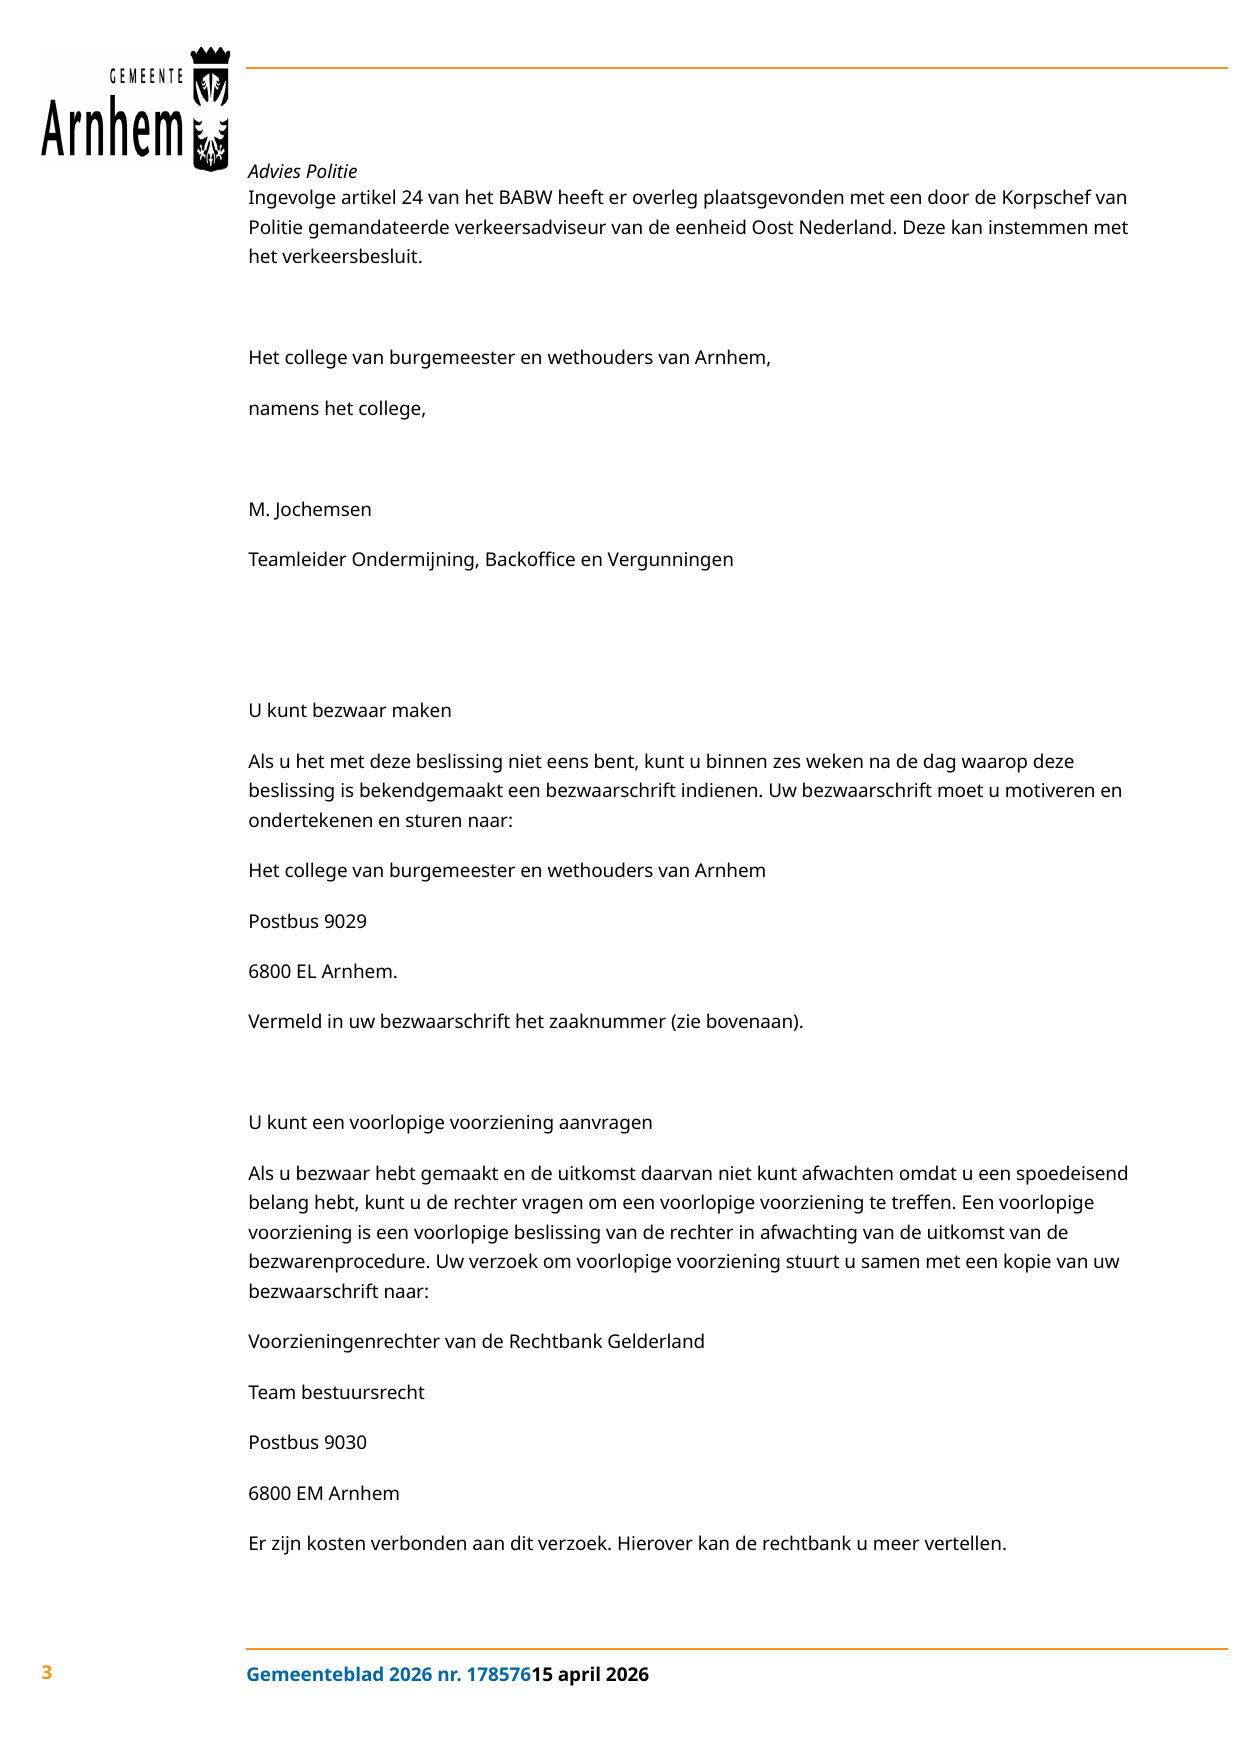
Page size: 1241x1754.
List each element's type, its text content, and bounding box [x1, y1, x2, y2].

text 6800 EM Arnhem [248, 1480, 1152, 1506]
text Het college van burgemeester en wethouders van Arnhem, [248, 344, 1152, 370]
text Advies Politie [248, 159, 1152, 184]
text Vermeld in uw bezwaarschrift het zaaknummer (zie bovenaan). [248, 1009, 1152, 1034]
text Voorzieningenrechter van de Rechtbank Gelderland [248, 1329, 1152, 1354]
text U kunt bezwaar maken [248, 697, 1152, 723]
text Er zijn kosten verbonden aan dit verzoek. Hierover kan de rechtbank u meer vertellen. [248, 1530, 1152, 1556]
text M. Jochemsen [248, 496, 1152, 521]
text Team bestuursrecht [248, 1379, 1152, 1405]
text 6800 EL Arnhem. [248, 958, 1152, 984]
text U kunt een voorlopige voorziening aanvragen [248, 1109, 1152, 1135]
text Teamleider Ondermijning, Backoffice en Vergunningen [248, 546, 1152, 572]
picture [41, 47, 231, 172]
text Ingevolge artikel 24 van het BABW heeft er overleg plaatsgevonden met een door de Korpschef van Politie gemandateerde verkeersadviseur van de eenheid Oost Nederland. Deze kan instemmen met het verkeersbesluit. [248, 184, 1152, 269]
text Postbus 9029 [248, 908, 1152, 933]
text Als u bezwaar hebt gemaakt en de uitkomst daarvan niet kunt afwachten omdat u een spoedeisend belang hebt, kunt u de rechter vragen om een voorlopige voorziening te treffen. Een voorlopige voorziening is een voorlopige beslissing van de rechter in afwachting van de uitkomst van de bezwarenprocedure. Uw verzoek om voorlopige voorziening stuurt u samen met een kopie van uw bezwaarschrift naar: [248, 1160, 1152, 1304]
text namens het college, [248, 395, 1152, 421]
text Als u het met deze beslissing niet eens bent, kunt u binnen zes weken na de dag waarop deze beslissing is bekendgemaakt een bezwaarschrift indienen. Uw bezwaarschrift moet u motiveren en ondertekenen en sturen naar: [248, 748, 1152, 833]
text Het college van burgemeester en wethouders van Arnhem [248, 857, 1152, 883]
text Postbus 9030 [248, 1429, 1152, 1455]
